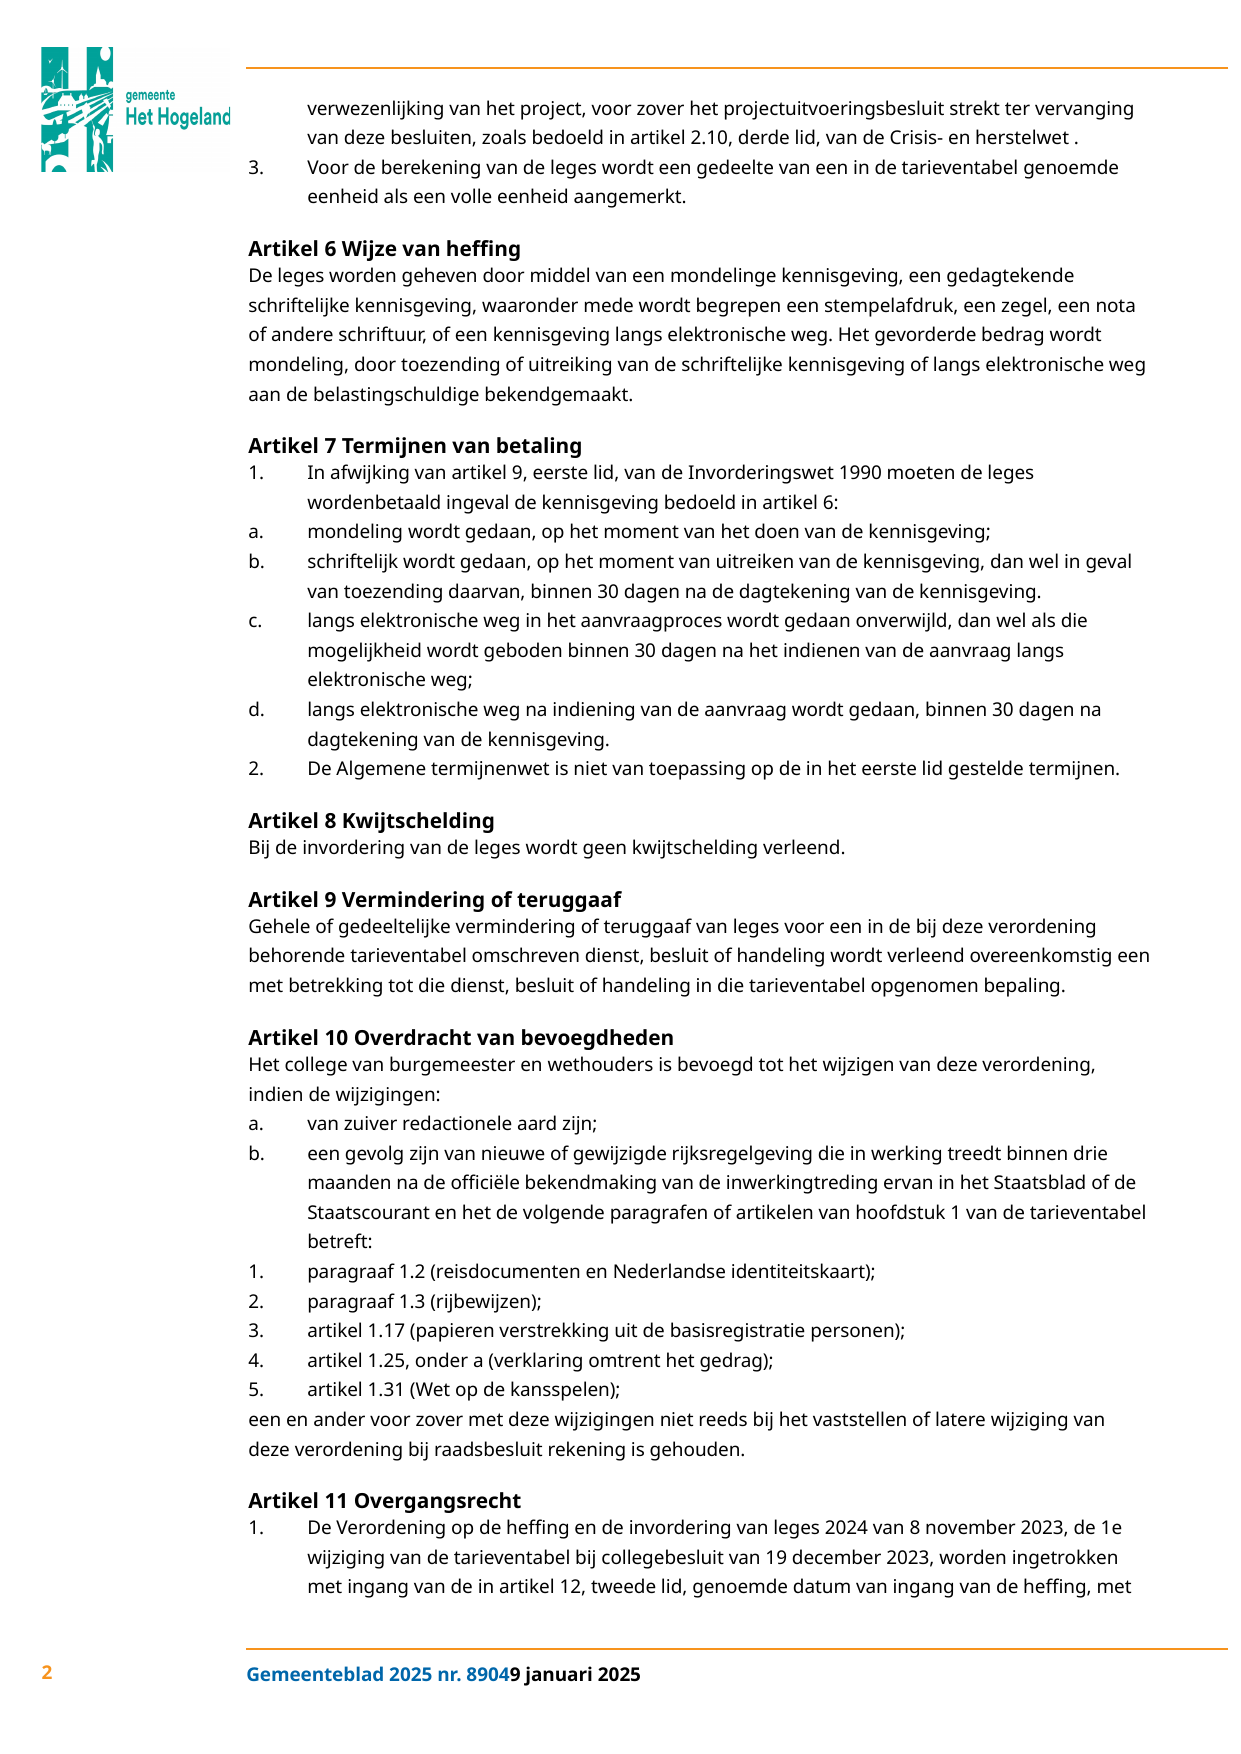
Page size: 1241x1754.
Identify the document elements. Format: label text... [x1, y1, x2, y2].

list De Algemene termijnenwet is niet van toepassing op de in het eerste lid gestelde termijnen. [248, 755, 1152, 781]
list paragraaf 1.2 (reisdocumenten en Nederlandse identiteitskaart); [248, 1258, 1152, 1284]
list artikel 1.31 (Wet op de kansspelen); [248, 1377, 1152, 1402]
list De Verordening op de heffing en de invordering van leges 2024 van 8 november 2023, de 1e wijziging van de tarieventabel bij collegebesluit van 19 december 2023, worden ingetrokken met ingang van de in artikel 12, tweede lid, genoemde datum van ingang van de heffing, met [248, 1514, 1152, 1599]
list Voor de berekening van de leges wordt een gedeelte van een in de tarieventabel genoemde eenheid als een volle eenheid aangemerkt. [248, 154, 1152, 209]
text Artikel 7 Termijnen van betaling [248, 431, 1152, 459]
list verwezenlijking van het project, voor zover het projectuitvoeringsbesluit strekt ter vervanging van deze besluiten, zoals bedoeld in artikel 2.10, derde lid, van de Crisis- en herstelwet . [248, 95, 1152, 150]
text Het college van burgemeester en wethouders is bevoegd tot het wijzigen van deze verordening, indien de wijzigingen: [248, 1051, 1152, 1106]
list paragraaf 1.3 (rijbewijzen); [248, 1288, 1152, 1313]
list een gevolg zijn van nieuwe of gewijzigde rijksregelgeving die in werking treedt binnen drie maanden na de officiële bekendmaking van de inwerkingtreding ervan in het Staatsblad of de Staatscourant en het de volgende paragrafen of artikelen van hoofdstuk 1 van de tarieventabel betreft: [248, 1140, 1152, 1254]
text Gehele of gedeeltelijke vermindering of teruggaaf van leges voor een in de bij deze verordening behorende tarieventabel omschreven dienst, besluit of handeling wordt verleend overeenkomstig een met betrekking tot die dienst, besluit of handeling in die tarieventabel opgenomen bepaling. [248, 913, 1152, 998]
list langs elektronische weg in het aanvraagproces wordt gedaan onverwijld, dan wel als die mogelijkheid wordt geboden binnen 30 dagen na het indienen van de aanvraag langs elektronische weg; [248, 607, 1152, 692]
list schriftelijk wordt gedaan, op het moment van uitreiken van de kennisgeving, dan wel in geval van toezending daarvan, binnen 30 dagen na de dagtekening van de kennisgeving. [248, 548, 1152, 604]
text Artikel 11 Overgangsrecht [248, 1486, 1152, 1514]
list mondeling wordt gedaan, op het moment van het doen van de kennisgeving; [248, 519, 1152, 544]
text De leges worden geheven door middel van een mondelinge kennisgeving, een gedagtekende schriftelijke kennisgeving, waaronder mede wordt begrepen een stempelafdruk, een zegel, een nota of andere schriftuur, of een kennisgeving langs elektronische weg. Het gevorderde bedrag wordt mondeling, door toezending of uitreiking van de schriftelijke kennisgeving of langs elektronische weg aan de belastingschuldige bekendgemaakt. [248, 262, 1152, 406]
list In afwijking van artikel 9, eerste lid, van de Invorderingswet 1990 moeten de leges wordenbetaald ingeval de kennisgeving bedoeld in artikel 6: [248, 459, 1152, 515]
text Artikel 6 Wijze van heffing [248, 234, 1152, 262]
list van zuiver redactionele aard zijn; [248, 1110, 1152, 1136]
picture [41, 47, 231, 172]
text een en ander voor zover met deze wijzigingen niet reeds bij het vaststellen of latere wijziging van deze verordening bij raadsbesluit rekening is gehouden. [248, 1406, 1152, 1461]
text Bij de invordering van de leges wordt geen kwijtschelding verleend. [248, 834, 1152, 860]
text Artikel 10 Overdracht van bevoegdheden [248, 1023, 1152, 1051]
text Artikel 8 Kwijtschelding [248, 806, 1152, 834]
list artikel 1.25, onder a (verklaring omtrent het gedrag); [248, 1347, 1152, 1373]
list langs elektronische weg na indiening van de aanvraag wordt gedaan, binnen 30 dagen na dagtekening van de kennisgeving. [248, 696, 1152, 752]
list artikel 1.17 (papieren verstrekking uit de basisregistratie personen); [248, 1317, 1152, 1343]
text Artikel 9 Vermindering of teruggaaf [248, 885, 1152, 913]
